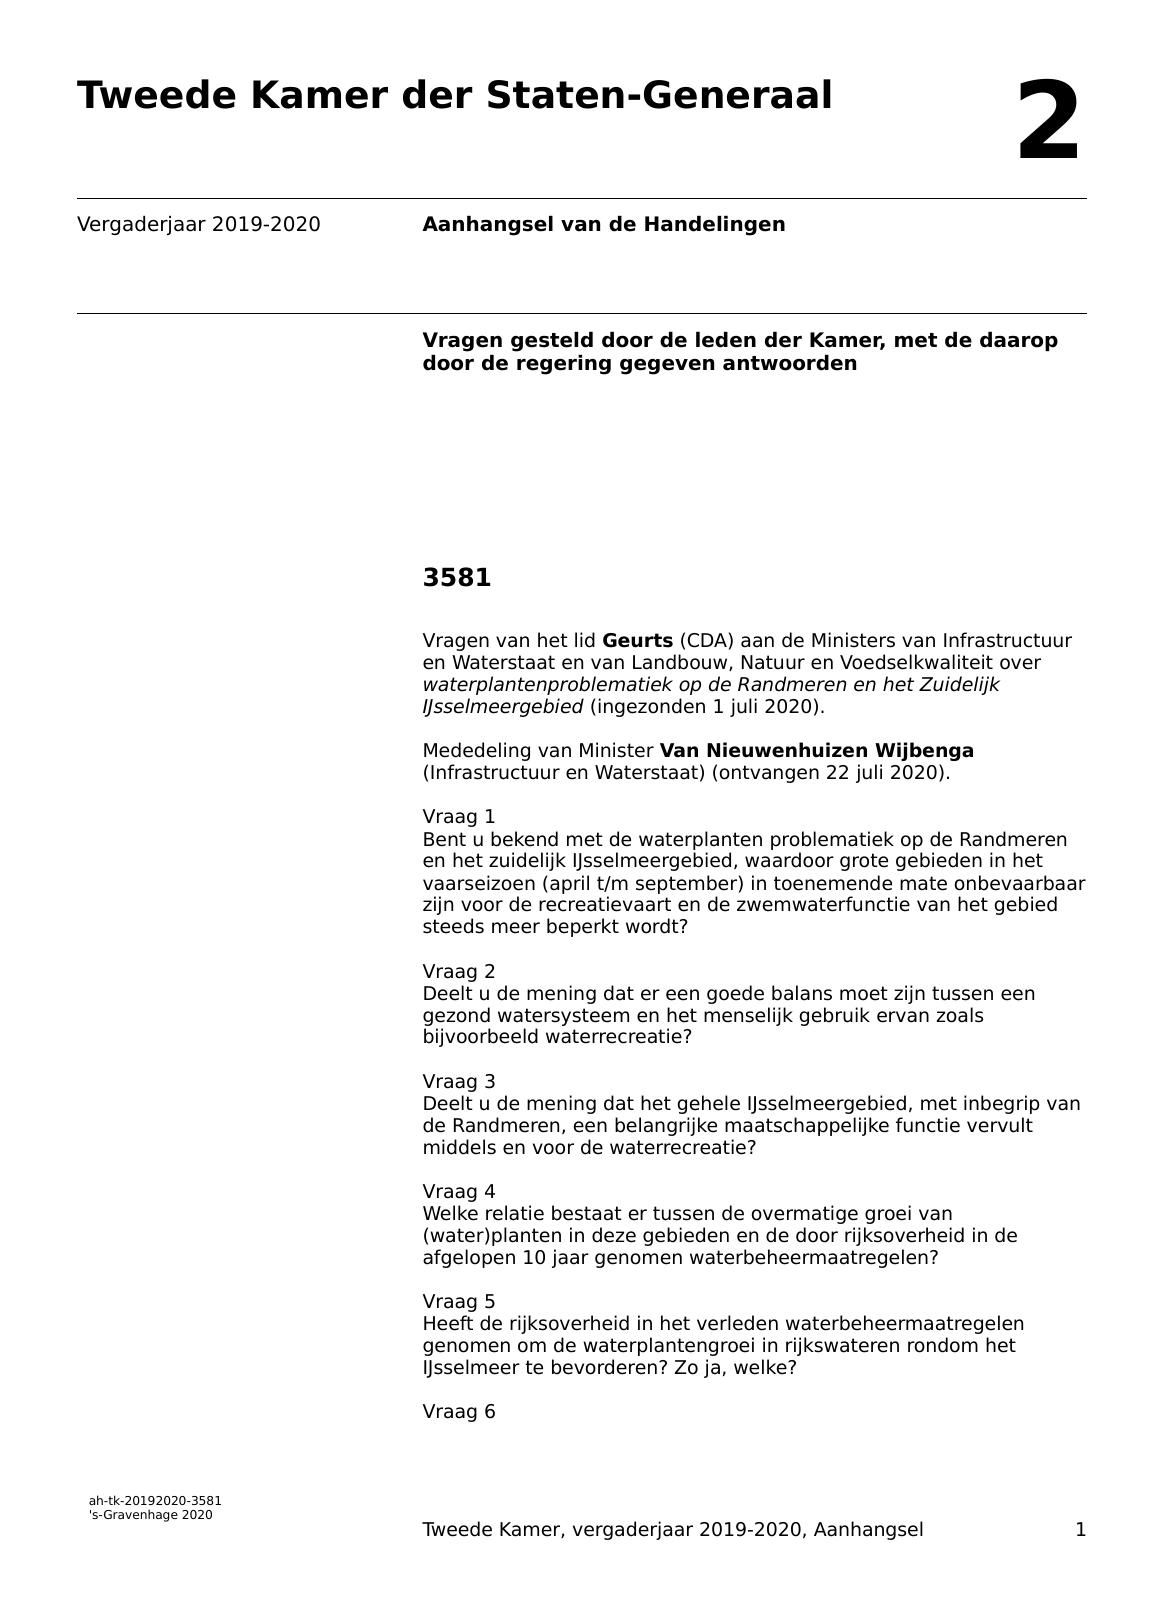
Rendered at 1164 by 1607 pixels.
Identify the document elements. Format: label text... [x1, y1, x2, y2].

text ah-tk-20192020-3581 [88, 1494, 323, 1508]
text Vraag 1 [422, 806, 1087, 828]
text Bent u bekend met de waterplanten problematiek op de Randmeren en het zuidelijk IJsselmeergebied, waardoor grote gebieden in het vaarseizoen (april t/m september) in toenemende mate onbevaarbaar zijn voor de recreatievaart en de zwemwaterfunctie van het gebied steeds meer beperkt wordt? [422, 828, 1087, 938]
table_cell [77, 314, 422, 375]
table_header 2 [886, 59, 1087, 198]
text 3581 [422, 563, 1087, 592]
text 's-Gravenhage 2020 [88, 1508, 323, 1522]
text Deelt u de mening dat het gehele IJsselmeergebied, met inbegrip van de Randmeren, een belangrijke maatschappelijke functie vervult middels en voor de waterrecreatie? [422, 1093, 1087, 1158]
text Vraag 4 [422, 1181, 1087, 1203]
text Vragen van het lid Geurts (CDA) aan de Ministers van Infrastructuur en Waterstaat en van Landbouw, Natuur en Voedselkwaliteit over waterplantenproblematiek op de Randmeren en het Zuidelijk IJsselmeergebied (ingezonden 1 juli 2020). [422, 630, 1087, 718]
text Vraag 2 [422, 961, 1087, 982]
text Vraag 6 [422, 1401, 1087, 1423]
text Heeft de rijksoverheid in het verleden waterbeheermaatregelen genomen om de waterplantengroei in rijkswateren rondom het IJsselmeer te bevorderen? Zo ja, welke? [422, 1313, 1087, 1379]
table_cell Vergaderjaar 2019-2020 [77, 199, 422, 313]
text Mededeling van Minister Van Nieuwenhuizen Wijbenga (Infrastructuur en Waterstaat) (ontvangen 22 juli 2020). [422, 740, 1087, 784]
table_cell Aanhangsel van de Handelingen [422, 199, 1087, 313]
text Deelt u de mening dat er een goede balans moet zijn tussen een gezond watersysteem en het menselijk gebruik ervan zoals bijvoorbeeld waterrecreatie? [422, 982, 1087, 1048]
table_cell Vragen gesteld door de leden der Kamer, met de daarop door de regering gegeven antwoorden [422, 314, 1087, 375]
table_header Tweede Kamer der Staten-Generaal [77, 59, 886, 198]
text Vraag 3 [422, 1071, 1087, 1093]
text Vraag 5 [422, 1291, 1087, 1313]
text Welke relatie bestaat er tussen de overmatige groei van (water)planten in deze gebieden en de door rijksoverheid in de afgelopen 10 jaar genomen waterbeheermaatregelen? [422, 1203, 1087, 1269]
